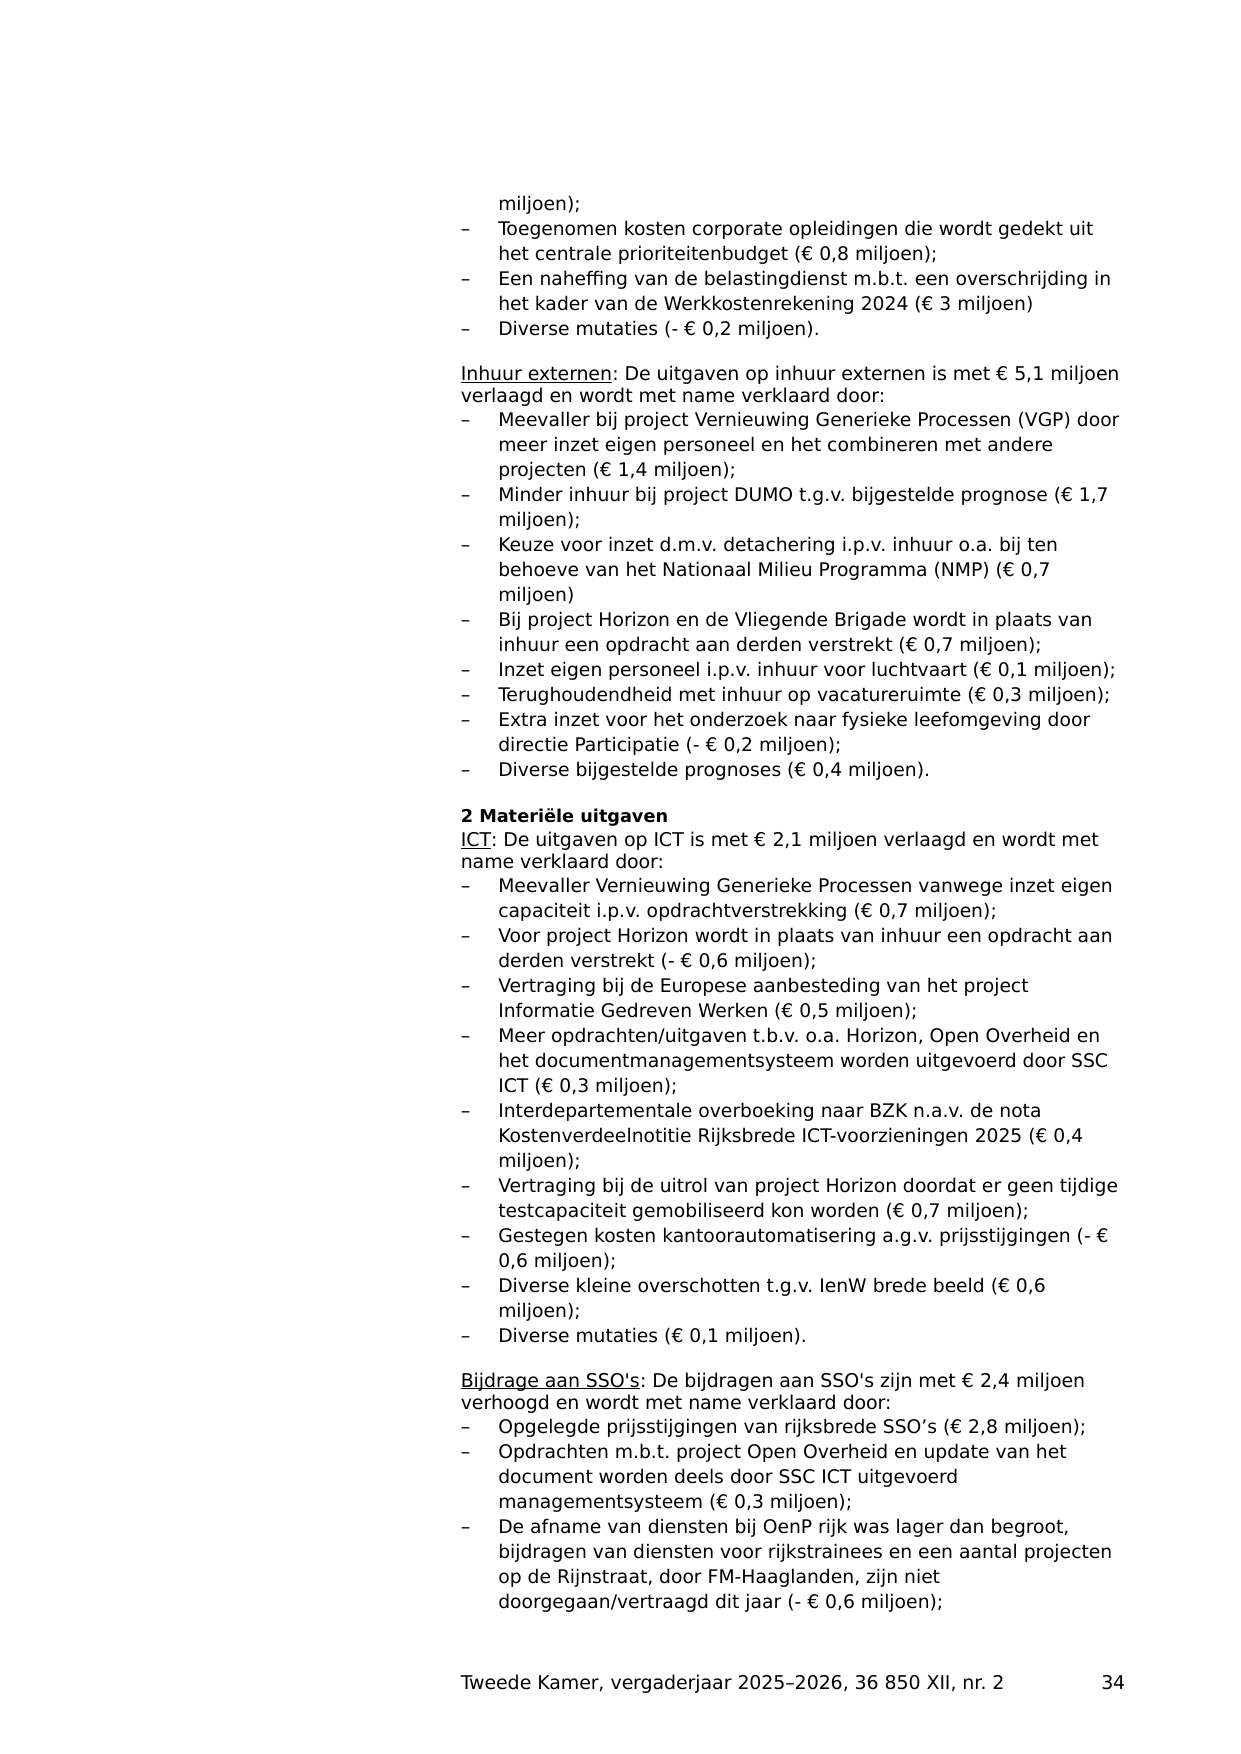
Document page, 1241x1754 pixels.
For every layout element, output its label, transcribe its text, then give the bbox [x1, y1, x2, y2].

list Vertraging bij de Europese aanbesteding van het project Informatie Gedreven Werken (€ 0,5 miljoen); [461, 973, 1125, 1023]
list Diverse bijgestelde prognoses (€ 0,4 miljoen). [461, 757, 1125, 782]
list De afname van diensten bij OenP rijk was lager dan begroot, bijdragen van diensten voor rijkstrainees en een aantal projecten op de Rijnstraat, door FM-Haaglanden, zijn niet doorgegaan/vertraagd dit jaar (- € 0,6 miljoen); [461, 1513, 1125, 1613]
list Extra inzet voor het onderzoek naar fysieke leefomgeving door directie Participatie (- € 0,2 miljoen); [461, 707, 1125, 757]
list Vertraging bij de uitrol van project Horizon doordat er geen tijdige testcapaciteit gemobiliseerd kon worden (€ 0,7 miljoen); [461, 1173, 1125, 1223]
list Diverse mutaties (- € 0,2 miljoen). [461, 316, 1125, 341]
list Diverse mutaties (€ 0,1 miljoen). [461, 1323, 1125, 1348]
list Meevaller bij project Vernieuwing Generieke Processen (VGP) door meer inzet eigen personeel en het combineren met andere projecten (€ 1,4 miljoen); [461, 407, 1125, 482]
text 2 Materiële uitgaven [461, 804, 1125, 827]
list Interdepartementale overboeking naar BZK n.a.v. de nota Kostenverdeelnotitie Rijksbrede ICT-voorzieningen 2025 (€ 0,4 miljoen); [461, 1098, 1125, 1173]
list Inzet eigen personeel i.p.v. inhuur voor luchtvaart (€ 0,1 miljoen); [461, 657, 1125, 682]
list Meer opdrachten/uitgaven t.b.v. o.a. Horizon, Open Overheid en het documentmanagementsysteem worden uitgevoerd door SSC ICT (€ 0,3 miljoen); [461, 1023, 1125, 1098]
list Diverse kleine overschotten t.g.v. IenW brede beeld (€ 0,6 miljoen); [461, 1273, 1125, 1323]
text Bijdrage aan SSO's: De bijdragen aan SSO's zijn met € 2,4 miljoen verhoogd en wordt met name verklaard door: [461, 1369, 1125, 1413]
list Keuze voor inzet d.m.v. detachering i.p.v. inhuur o.a. bij ten behoeve van het Nationaal Milieu Programma (NMP) (€ 0,7 miljoen) [461, 532, 1125, 607]
list Toegenomen kosten corporate opleidingen die wordt gedekt uit het centrale prioriteitenbudget (€ 0,8 miljoen); [461, 216, 1125, 266]
text Inhuur externen: De uitgaven op inhuur externen is met € 5,1 miljoen verlaagd en wordt met name verklaard door: [461, 363, 1125, 407]
list Voor project Horizon wordt in plaats van inhuur een opdracht aan derden verstrekt (- € 0,6 miljoen); [461, 923, 1125, 973]
text ICT: De uitgaven op ICT is met € 2,1 miljoen verlaagd en wordt met name verklaard door: [461, 829, 1125, 873]
list Opgelegde prijsstijgingen van rijksbrede SSO’s (€ 2,8 miljoen); [461, 1413, 1125, 1438]
list Minder inhuur bij project DUMO t.g.v. bijgestelde prognose (€ 1,7 miljoen); [461, 482, 1125, 532]
list Terughoudendheid met inhuur op vacatureruimte (€ 0,3 miljoen); [461, 682, 1125, 707]
list Een naheffing van de belastingdienst m.b.t. een overschrijding in het kader van de Werkkostenrekening 2024 (€ 3 miljoen) [461, 266, 1125, 316]
list Meevaller Vernieuwing Generieke Processen vanwege inzet eigen capaciteit i.p.v. opdrachtverstrekking (€ 0,7 miljoen); [461, 873, 1125, 923]
list Bij project Horizon en de Vliegende Brigade wordt in plaats van inhuur een opdracht aan derden verstrekt (€ 0,7 miljoen); [461, 607, 1125, 657]
list Gestegen kosten kantoorautomatisering a.g.v. prijsstijgingen (- € 0,6 miljoen); [461, 1223, 1125, 1273]
list Opdrachten m.b.t. project Open Overheid en update van het document worden deels door SSC ICT uitgevoerd managementsysteem (€ 0,3 miljoen); [461, 1438, 1125, 1513]
list miljoen); [461, 191, 1125, 216]
